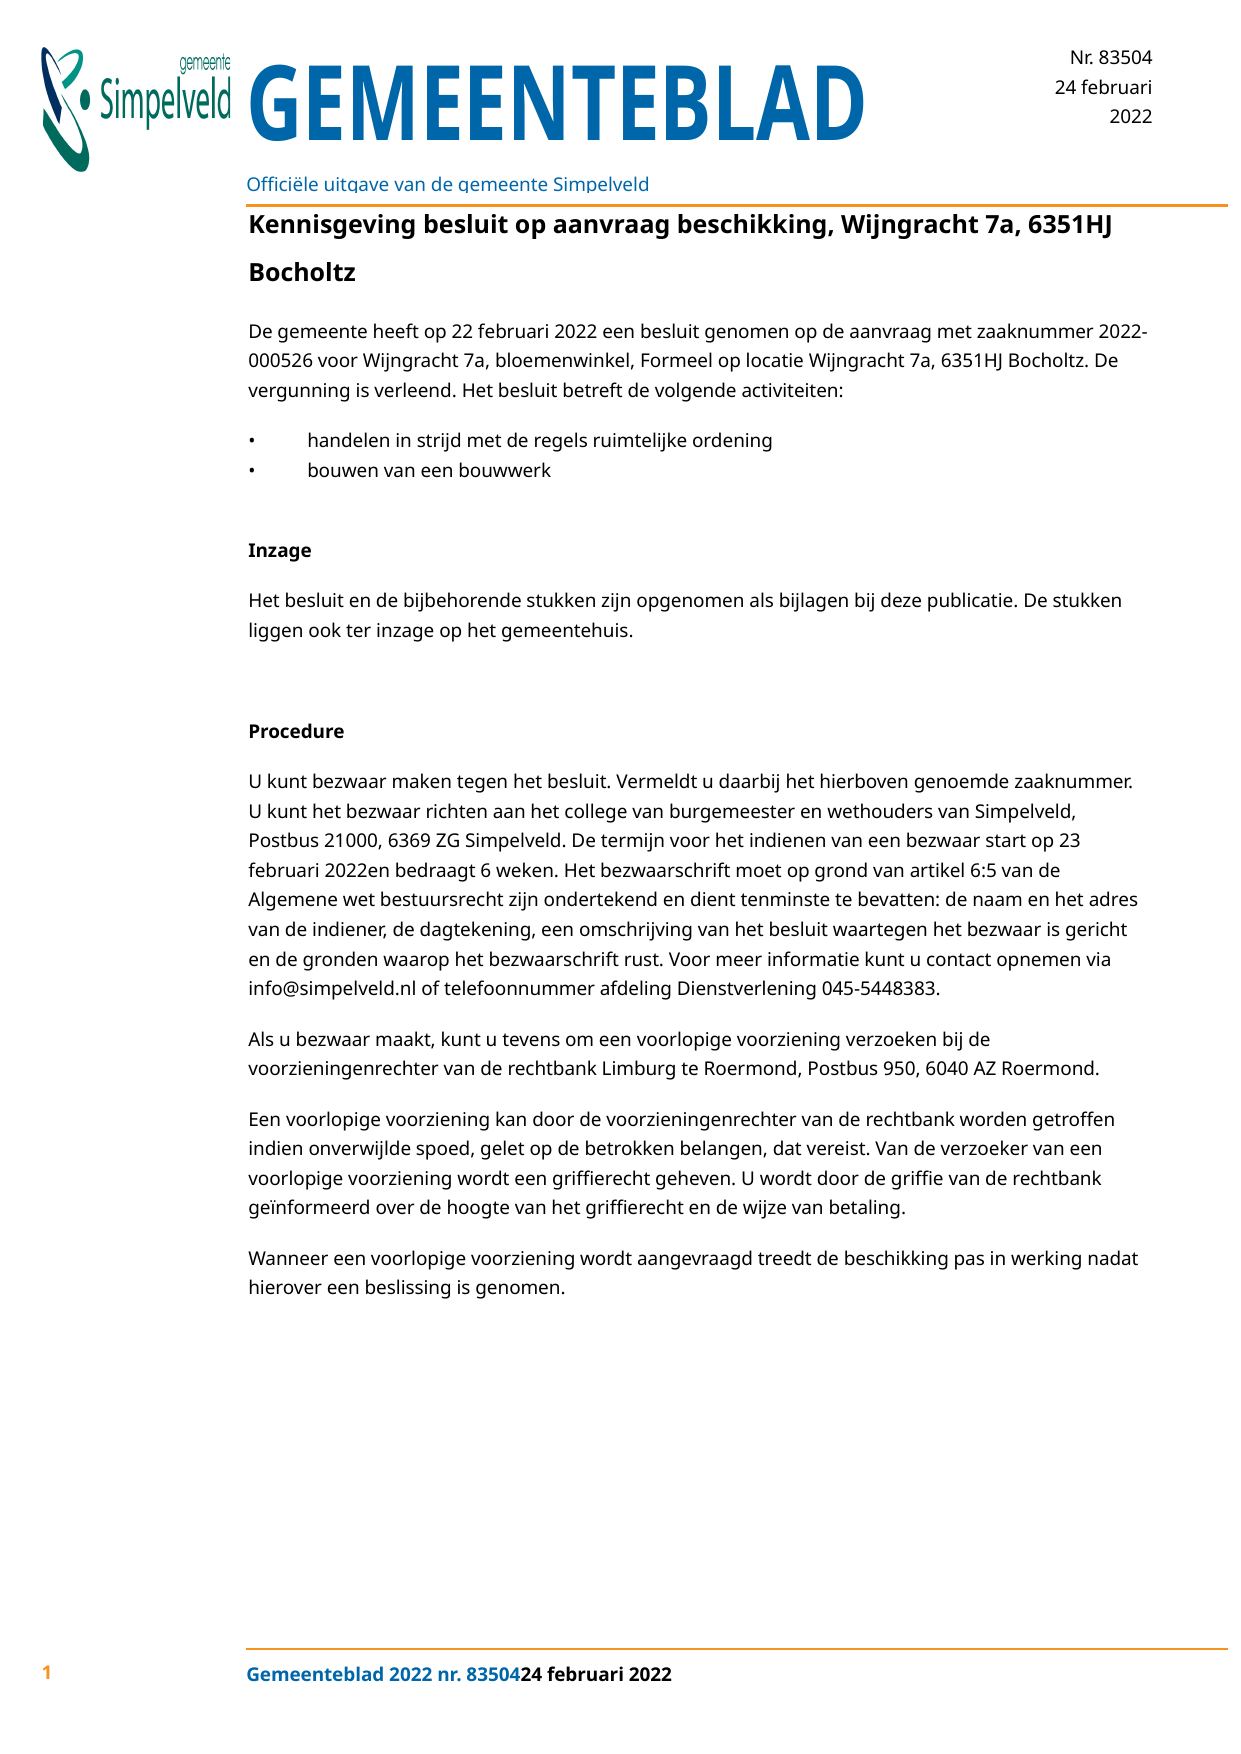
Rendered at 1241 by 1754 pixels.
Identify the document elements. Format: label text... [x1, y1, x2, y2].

list handelen in strijd met de regels ruimtelijke ordening [248, 427, 1152, 453]
text Een voorlopige voorziening kan door de voorzieningenrechter van de rechtbank worden getroffen indien onverwijlde spoed, gelet op de betrokken belangen, dat vereist. Van de verzoeker van een voorlopige voorziening wordt een griffierecht geheven. U wordt door de griffie van de rechtbank geïnformeerd over de hoogte van het griffierecht en de wijze van betaling. [248, 1106, 1152, 1220]
text U kunt bezwaar maken tegen het besluit. Vermeldt u daarbij het hierboven genoemde zaaknummer. U kunt het bezwaar richten aan het college van burgemeester en wethouders van Simpelveld, Postbus 21000, 6369 ZG Simpelveld. De termijn voor het indienen van een bezwaar start op 23 februari 2022en bedraagt 6 weken. Het bezwaarschrift moet op grond van artikel 6:5 van de Algemene wet bestuursrecht zijn ondertekend en dient tenminste te bevatten: de naam en het adres van de indiener, de dagtekening, een omschrijving van het besluit waartegen het bezwaar is gericht en de gronden waarop het bezwaarschrift rust. Voor meer informatie kunt u contact opnemen via info@simpelveld.nl of telefoonnummer afdeling Dienstverlening 045-5448383. [248, 768, 1152, 1001]
text Procedure [248, 718, 1152, 744]
picture [41, 47, 231, 172]
list bouwen van een bouwwerk [248, 457, 1152, 483]
text De gemeente heeft op 22 februari 2022 een besluit genomen op de aanvraag met zaaknummer 2022-000526 voor Wijngracht 7a, bloemenwinkel, Formeel op locatie Wijngracht 7a, 6351HJ Bocholtz. De vergunning is verleend. Het besluit betreft de volgende activiteiten: [248, 318, 1152, 403]
text Wanneer een voorlopige voorziening wordt aangevraagd treedt de beschikking pas in werking nadat hierover een beslissing is genomen. [248, 1245, 1152, 1300]
text Het besluit en de bijbehorende stukken zijn opgenomen als bijlagen bij deze publicatie. De stukken liggen ook ter inzage op het gemeentehuis. [248, 587, 1152, 643]
text Kennisgeving besluit op aanvraag beschikking, Wijngracht 7a, 6351HJ Bocholtz [248, 207, 1152, 288]
text Als u bezwaar maakt, kunt u tevens om een voorlopige voorziening verzoeken bij de voorzieningenrechter van de rechtbank Limburg te Roermond, Postbus 950, 6040 AZ Roermond. [248, 1026, 1152, 1081]
text Inzage [248, 537, 1152, 563]
